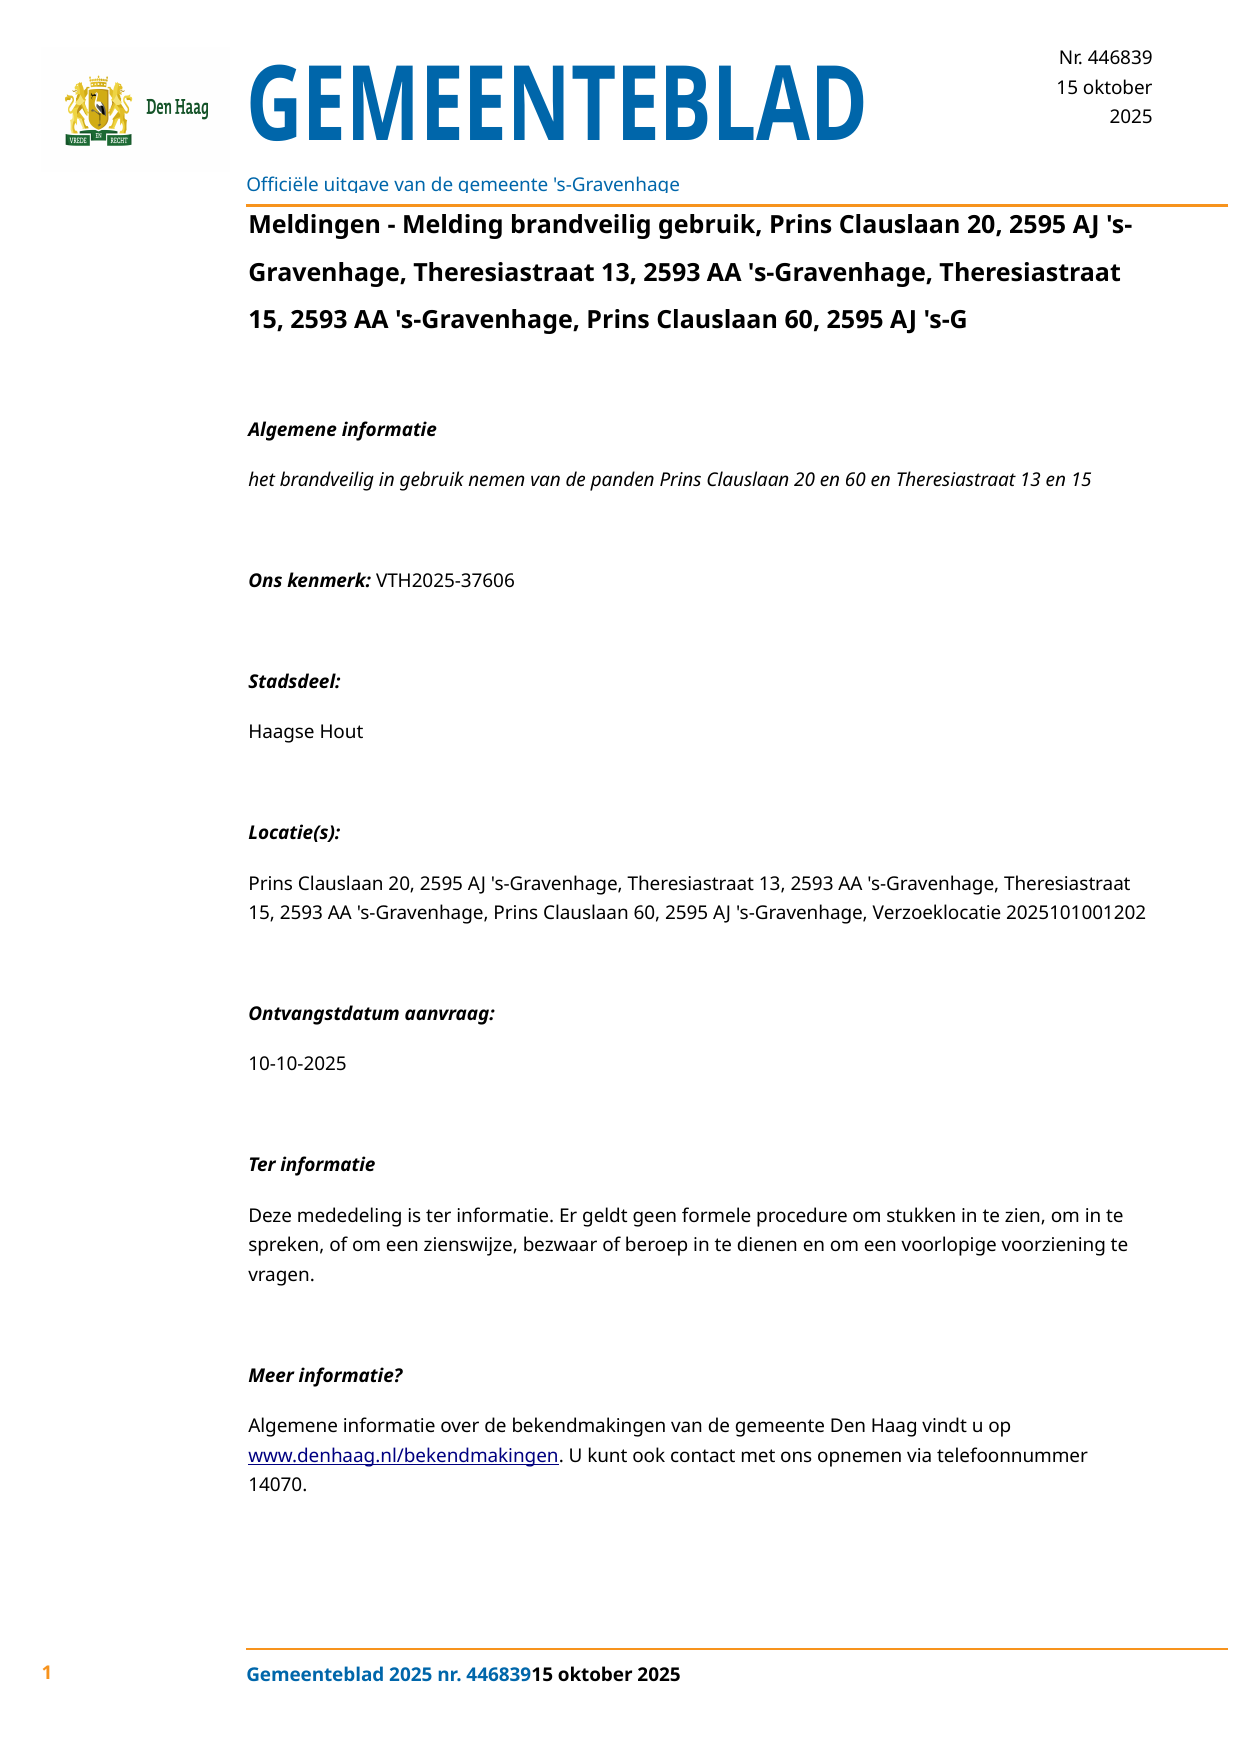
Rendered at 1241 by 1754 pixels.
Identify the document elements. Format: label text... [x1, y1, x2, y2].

text Algemene informatie over de bekendmakingen van de gemeente Den Haag vindt u op www.denhaag.nl/bekendmakingen. U kunt ook contact met ons opnemen via telefoonnummer 14070. [248, 1412, 1152, 1497]
text Meer informatie? [248, 1362, 1152, 1387]
text 10-10-2025 [248, 1051, 1152, 1076]
text Algemene informatie [248, 416, 1152, 442]
text Prins Clauslaan 20, 2595 AJ 's-Gravenhage, Theresiastraat 13, 2593 AA 's-Gravenhage, Theresiastraat 15, 2593 AA 's-Gravenhage, Prins Clauslaan 60, 2595 AJ 's-Gravenhage, Verzoeklocatie 2025101001202 [248, 870, 1152, 925]
picture [41, 47, 231, 172]
text Meldingen - Melding brandveilig gebruik, Prins Clauslaan 20, 2595 AJ 's-Gravenhage, Theresiastraat 13, 2593 AA 's-Gravenhage, Theresiastraat 15, 2593 AA 's-Gravenhage, Prins Clauslaan 60, 2595 AJ 's-G [248, 207, 1152, 336]
text het brandveilig in gebruik nemen van de panden Prins Clauslaan 20 en 60 en Theresiastraat 13 en 15 [248, 466, 1152, 492]
text Stadsdeel: [248, 668, 1152, 694]
text Deze mededeling is ter informatie. Er geldt geen formele procedure om stukken in te zien, om in te spreken, of om een zienswijze, bezwaar of beroep in te dienen en om een voorlopige voorziening te vragen. [248, 1202, 1152, 1287]
text Haagse Hout [248, 718, 1152, 744]
text Ontvangstdatum aanvraag: [248, 1000, 1152, 1026]
text Ter informatie [248, 1151, 1152, 1177]
text Ons kenmerk: VTH2025-37606 [248, 567, 1152, 593]
text Locatie(s): [248, 819, 1152, 845]
